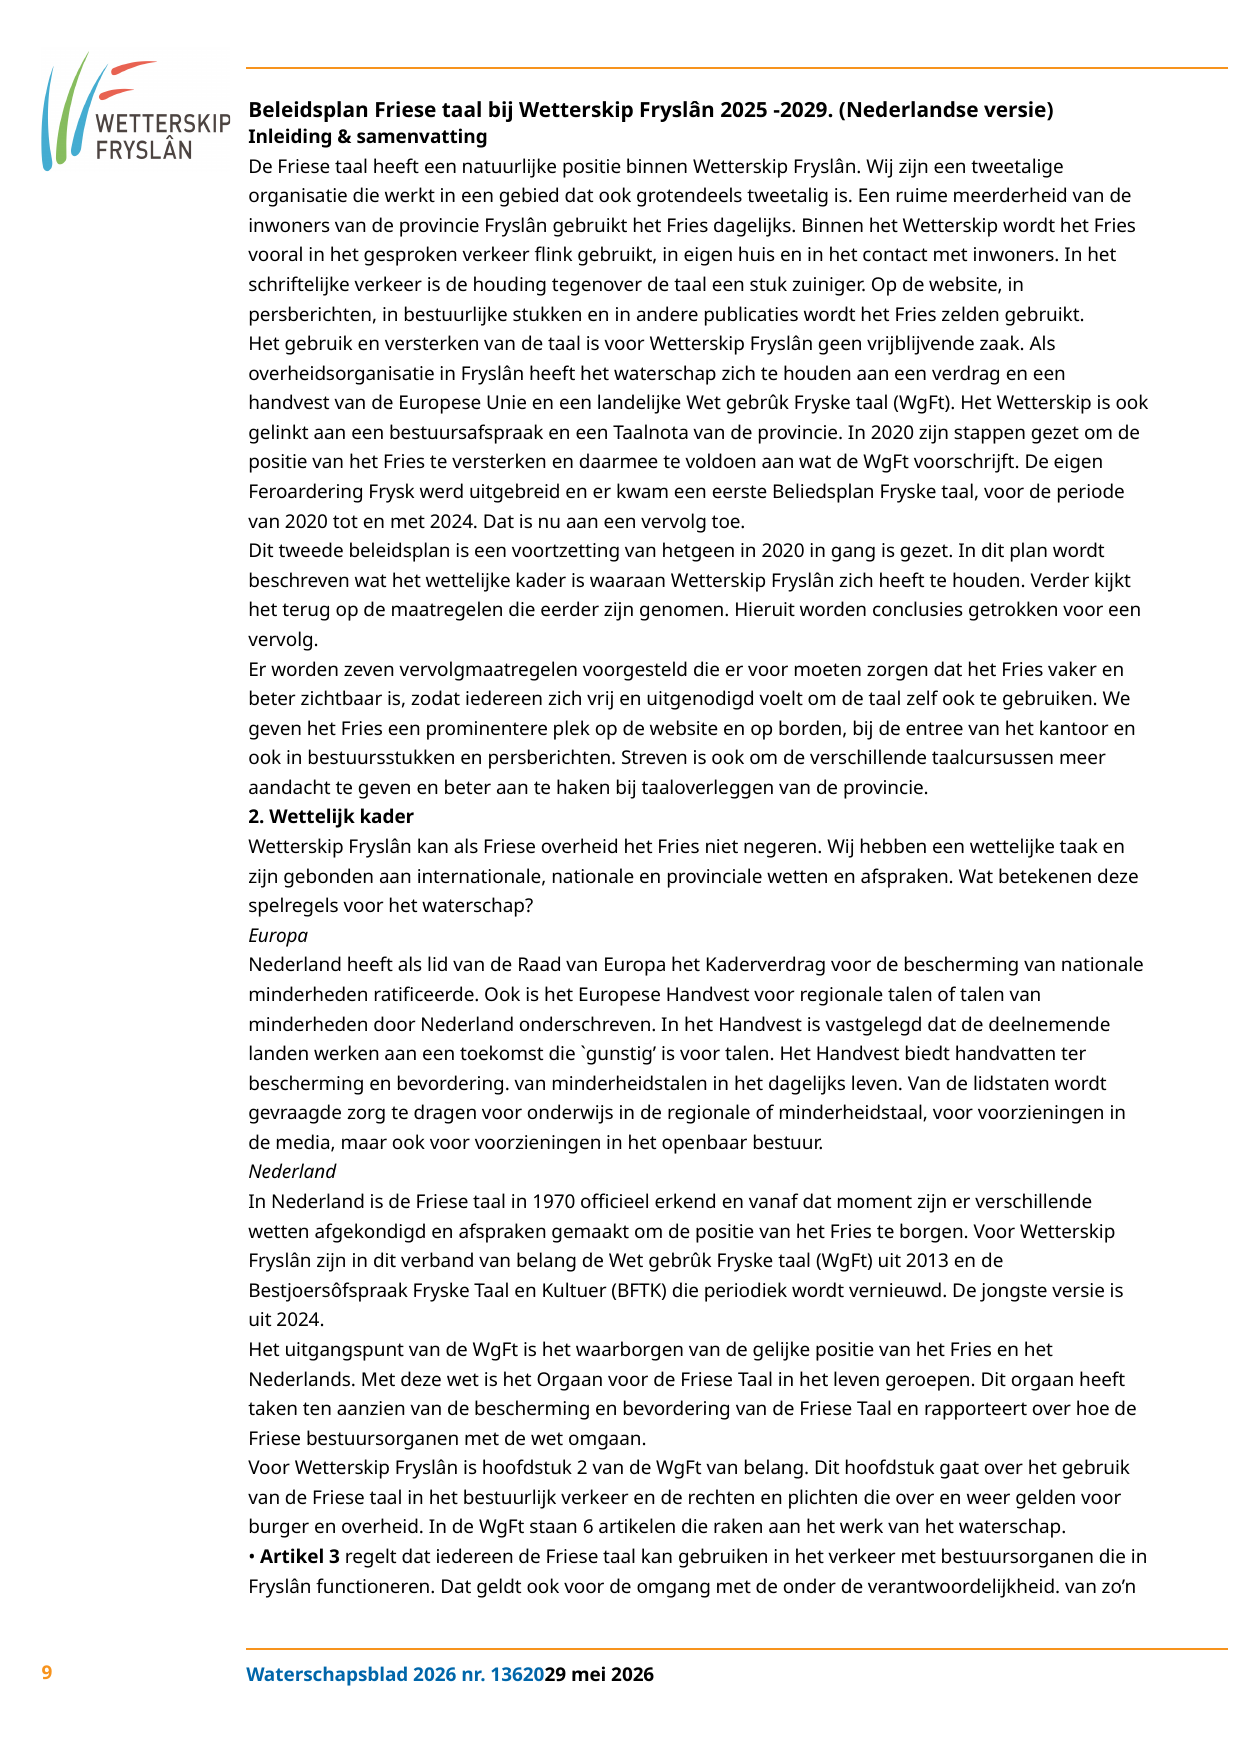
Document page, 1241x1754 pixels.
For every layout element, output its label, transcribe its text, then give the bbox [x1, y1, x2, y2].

text Het gebruik en versterken van de taal is voor Wetterskip Fryslân geen vrijblijvende zaak. Als overheidsorganisatie in Fryslân heeft het waterschap zich te houden aan een verdrag en een handvest van de Europese Unie en een landelijke Wet gebrûk Fryske taal (WgFt). Het Wetterskip is ook gelinkt aan een bestuursafspraak en een Taalnota van de provincie. In 2020 zijn stappen gezet om de positie van het Fries te versterken en daarmee te voldoen aan wat de WgFt voorschrijft. De eigen Feroardering Frysk werd uitgebreid en er kwam een eerste Beliedsplan Fryske taal, voor de periode van 2020 tot en met 2024. Dat is nu aan een vervolg toe. [248, 330, 1152, 534]
text De Friese taal heeft een natuurlijke positie binnen Wetterskip Fryslân. Wij zijn een tweetalige organisatie die werkt in een gebied dat ook grotendeels tweetalig is. Een ruime meerderheid van de inwoners van de provincie Fryslân gebruikt het Fries dagelijks. Binnen het Wetterskip wordt het Fries vooral in het gesproken verkeer flink gebruikt, in eigen huis en in het contact met inwoners. In het schriftelijke verkeer is de houding tegenover de taal een stuk zuiniger. Op de website, in persberichten, in bestuurlijke stukken en in andere publicaties wordt het Fries zelden gebruikt. [248, 153, 1152, 327]
text Voor Wetterskip Fryslân is hoofdstuk 2 van de WgFt van belang. Dit hoofdstuk gaat over het gebruik van de Friese taal in het bestuurlijk verkeer en de rechten en plichten die over en weer gelden voor burger en overheid. In de WgFt staan 6 artikelen die raken aan het werk van het waterschap. [248, 1454, 1152, 1539]
picture [41, 47, 231, 172]
text Beleidsplan Friese taal bij Wetterskip Fryslân 2025 -2029. (Nederlandse versie) [248, 95, 1152, 123]
text Het uitgangspunt van de WgFt is het waarborgen van de gelijke positie van het Fries en het Nederlands. Met deze wet is het Orgaan voor de Friese Taal in het leven geroepen. Dit orgaan heeft taken ten aanzien van de bescherming en bevordering van de Friese Taal en rapporteert over hoe de Friese bestuursorganen met de wet omgaan. [248, 1336, 1152, 1451]
text Er worden zeven vervolgmaatregelen voorgesteld die er voor moeten zorgen dat het Fries vaker en beter zichtbaar is, zodat iedereen zich vrij en uitgenodigd voelt om de taal zelf ook te gebruiken. We geven het Fries een prominentere plek op de website en op borden, bij de entree van het kantoor en ook in bestuursstukken en persberichten. Streven is ook om de verschillende taalcursussen meer aandacht te geven en beter aan te haken bij taaloverleggen van de provincie. [248, 656, 1152, 800]
text Europa [248, 922, 1152, 948]
text • Artikel 3 regelt dat iedereen de Friese taal kan gebruiken in het verkeer met bestuursorganen die in Fryslân functioneren. Dat geldt ook voor de omgang met de onder de verantwoordelijkheid. van zo’n [248, 1543, 1152, 1599]
text Nederland heeft als lid van de Raad van Europa het Kaderverdrag voor de bescherming van nationale minderheden ratificeerde. Ook is het Europese Handvest voor regionale talen of talen van minderheden door Nederland onderschreven. In het Handvest is vastgelegd dat de deelnemende landen werken aan een toekomst die `gunstig’ is voor talen. Het Handvest biedt handvatten ter bescherming en bevordering. van minderheidstalen in het dagelijks leven. Van de lidstaten wordt gevraagde zorg te dragen voor onderwijs in de regionale of minderheidstaal, voor voorzieningen in de media, maar ook voor voorzieningen in het openbaar bestuur. [248, 952, 1152, 1155]
text Wetterskip Fryslân kan als Friese overheid het Fries niet negeren. Wij hebben een wettelijke taak en zijn gebonden aan internationale, nationale en provinciale wetten en afspraken. Wat betekenen deze spelregels voor het waterschap? [248, 833, 1152, 918]
text 2. Wettelijk kader [248, 804, 1152, 829]
text In Nederland is de Friese taal in 1970 officieel erkend en vanaf dat moment zijn er verschillende wetten afgekondigd en afspraken gemaakt om de positie van het Fries te borgen. Voor Wetterskip Fryslân zijn in dit verband van belang de Wet gebrûk Fryske taal (WgFt) uit 2013 en de Bestjoersôfspraak Fryske Taal en Kultuer (BFTK) die periodiek wordt vernieuwd. De jongste versie is uit 2024. [248, 1188, 1152, 1332]
text Nederland [248, 1159, 1152, 1184]
text Inleiding & samenvatting [248, 123, 1152, 149]
text Dit tweede beleidsplan is een voortzetting van hetgeen in 2020 in gang is gezet. In dit plan wordt beschreven wat het wettelijke kader is waaraan Wetterskip Fryslân zich heeft te houden. Verder kijkt het terug op de maatregelen die eerder zijn genomen. Hieruit worden conclusies getrokken voor een vervolg. [248, 537, 1152, 652]
